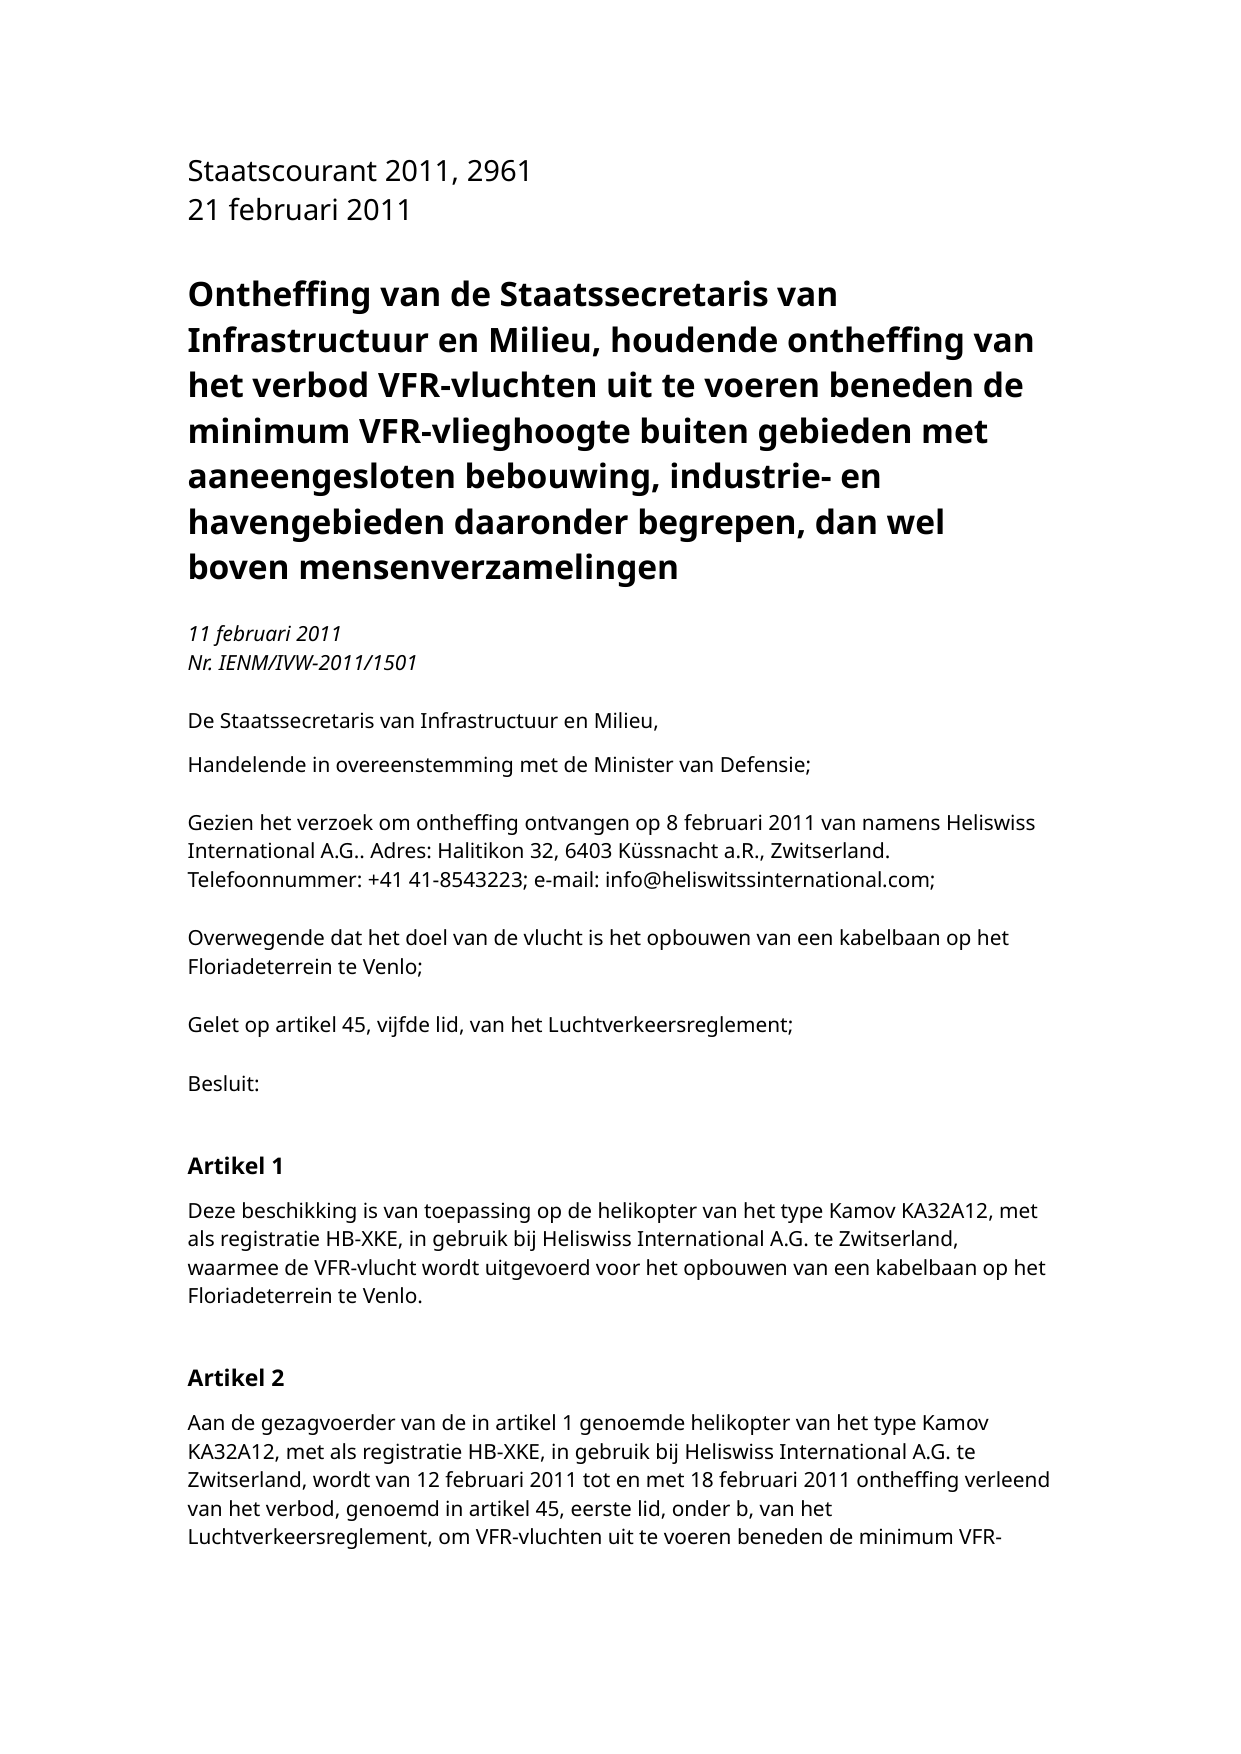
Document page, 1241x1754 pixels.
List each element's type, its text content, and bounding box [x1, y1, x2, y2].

text De Staatssecretaris van Infrastructuur en Milieu, [187, 706, 1053, 735]
subtitle Ontheffing van de Staatssecretaris van Infrastructuur en Milieu, houdende ontheffing van het verbod VFR-vluchten uit te voeren beneden de minimum VFR-vlieghoogte buiten gebieden met aaneengesloten bebouwing, industrie- en havengebieden daaronder begrepen, dan wel boven mensenverzamelingen [187, 271, 1053, 589]
text Overwegende dat het doel van de vlucht is het opbouwen van een kabelbaan op het Floriadeterrein te Venlo; [187, 923, 1053, 980]
text Deze beschikking is van toepassing op de helikopter van het type Kamov KA32A12, met als registratie HB-XKE, in gebruik bij Heliswiss International A.G. te Zwitserland, waarmee de VFR-vlucht wordt uitgevoerd voor het opbouwen van een kabelbaan op het Floriadeterrein te Venlo. [187, 1196, 1053, 1310]
subtitle Artikel 1 [187, 1150, 1053, 1181]
text Gelet op artikel 45, vijfde lid, van het Luchtverkeersreglement; [187, 1010, 1053, 1039]
text Staatscourant 2011, 2961 [187, 150, 1053, 190]
text 21 februari 2011 [187, 190, 1053, 229]
text 11 februari 2011 [187, 619, 1053, 648]
subtitle Artikel 2 [187, 1362, 1053, 1393]
text Aan de gezagvoerder van de in artikel 1 genoemde helikopter van het type Kamov KA32A12, met als registratie HB-XKE, in gebruik bij Heliswiss International A.G. te Zwitserland, wordt van 12 februari 2011 tot en met 18 februari 2011 ontheffing verleend van het verbod, genoemd in artikel 45, eerste lid, onder b, van het Luchtverkeersreglement, om VFR-vluchten uit te voeren beneden de minimum VFR- [187, 1408, 1053, 1551]
text Handelende in overeenstemming met de Minister van Defensie; [187, 750, 1053, 778]
text Besluit: [187, 1069, 1053, 1097]
text Nr. IENM/IVW-2011/1501 [187, 648, 1053, 676]
text Gezien het verzoek om ontheffing ontvangen op 8 februari 2011 van namens Heliswiss International A.G.. Adres: Halitikon 32, 6403 Küssnacht a.R., Zwitserland. Telefoonnummer: +41 41-8543223; e-mail: info@heliswitssinternational.com; [187, 808, 1053, 893]
